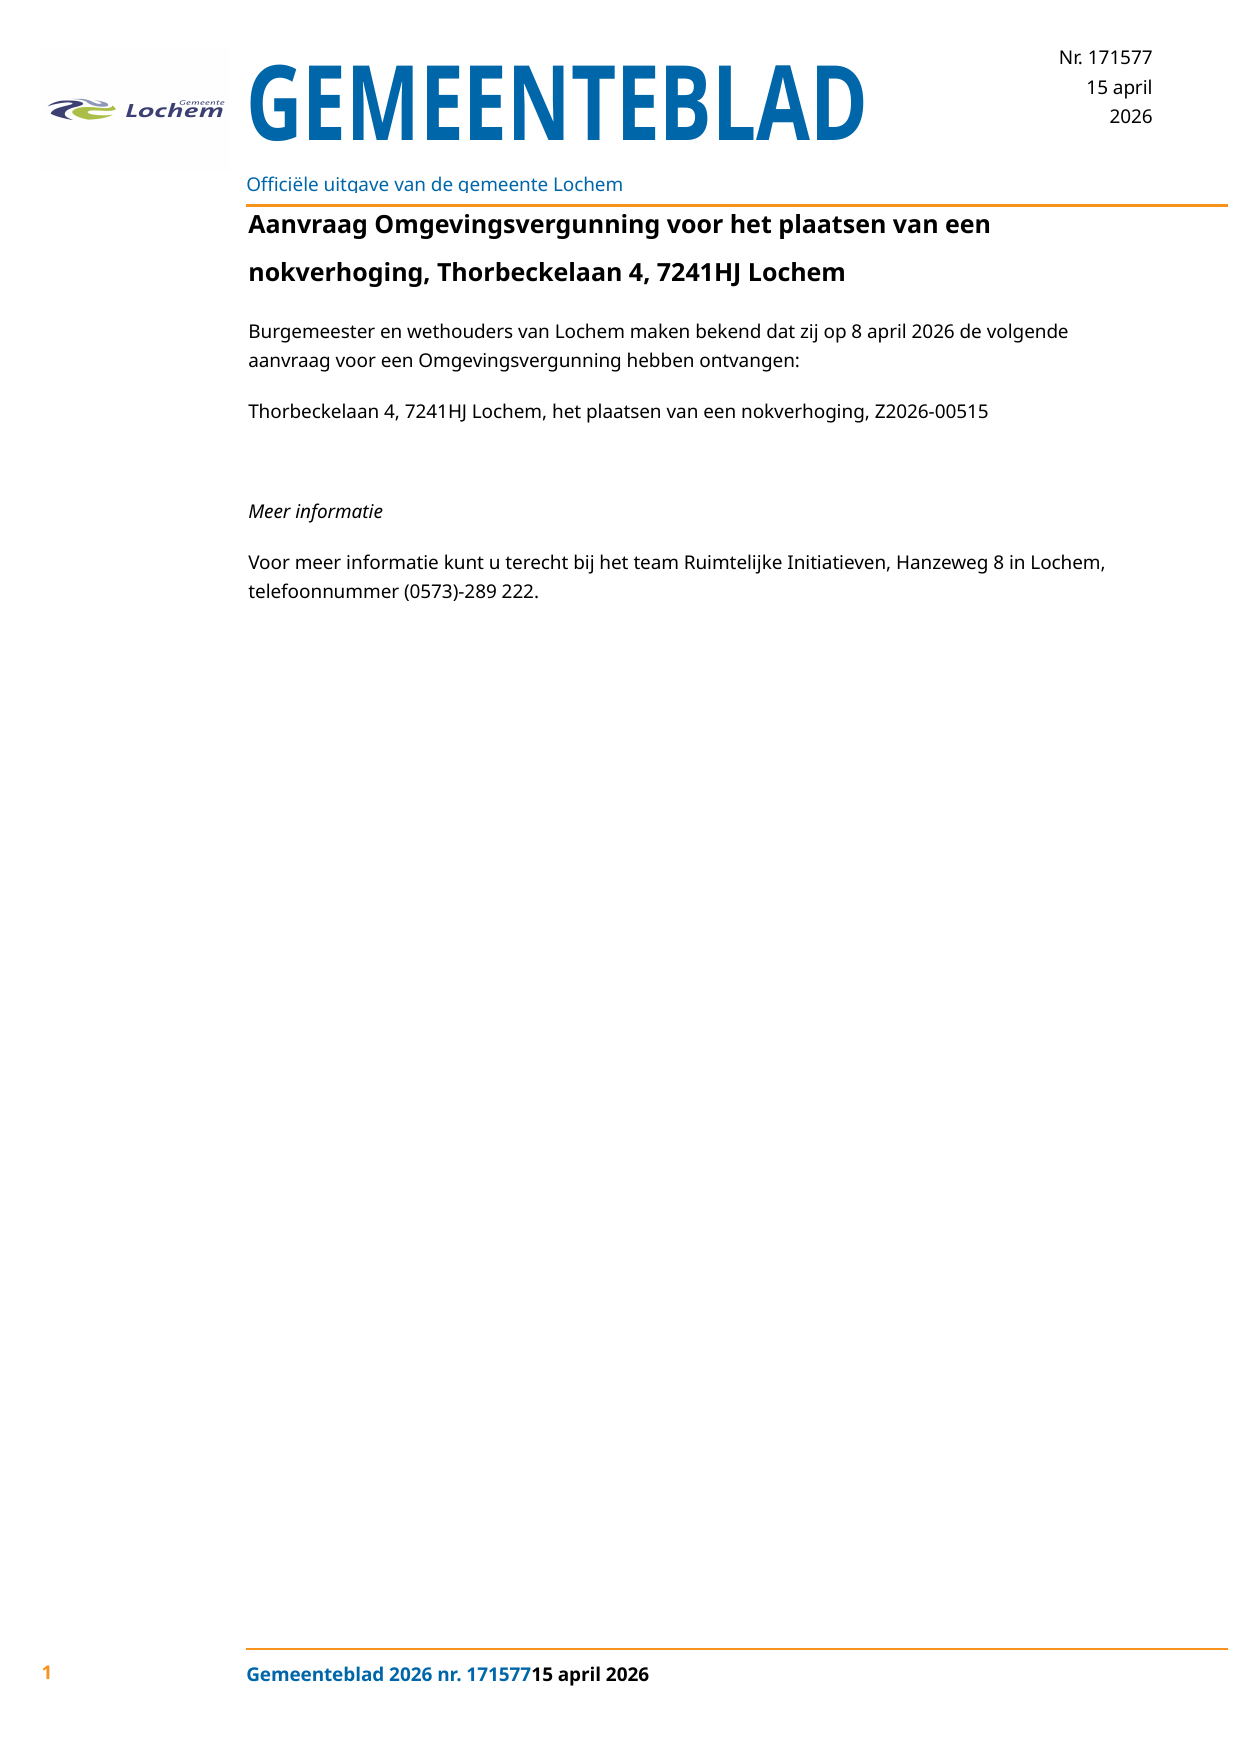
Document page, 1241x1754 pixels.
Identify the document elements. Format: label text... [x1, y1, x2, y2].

text Voor meer informatie kunt u terecht bij het team Ruimtelijke Initiatieven, Hanzeweg 8 in Lochem, telefoonnummer (0573)-289 222. [248, 549, 1152, 604]
text Meer informatie [248, 499, 1152, 524]
text Aanvraag Omgevingsvergunning voor het plaatsen van een nokverhoging, Thorbeckelaan 4, 7241HJ Lochem [248, 207, 1152, 288]
text Thorbeckelaan 4, 7241HJ Lochem, het plaatsen van een nokverhoging, Z2026-00515 [248, 398, 1152, 424]
text Burgemeester en wethouders van Lochem maken bekend dat zij op 8 april 2026 de volgende aanvraag voor een Omgevingsvergunning hebben ontvangen: [248, 318, 1152, 373]
picture [41, 47, 231, 172]
